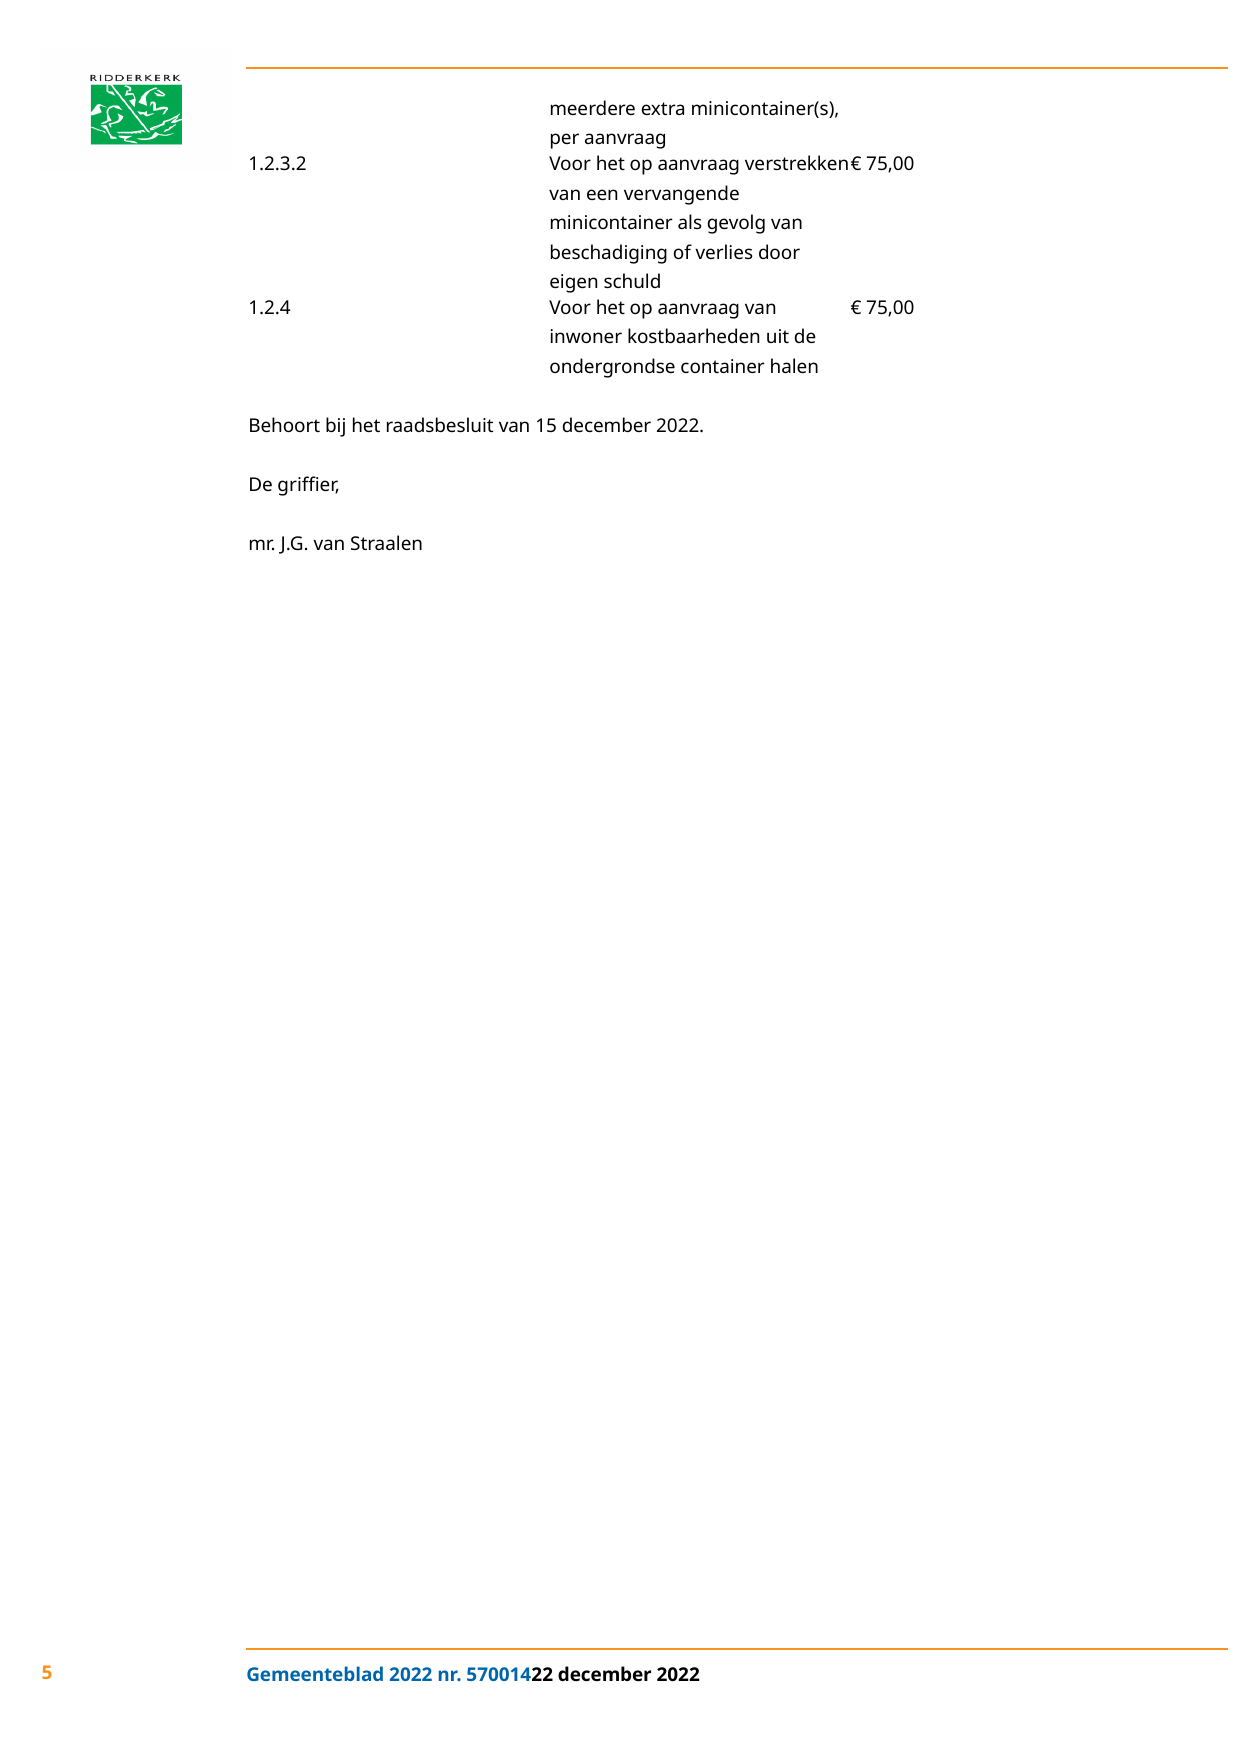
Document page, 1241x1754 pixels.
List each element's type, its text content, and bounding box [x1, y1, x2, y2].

table_cell meerdere extra minicontainer(s), per aanvraag [549, 95, 850, 150]
text Behoort bij het raadsbesluit van 15 december 2022. [248, 412, 1152, 438]
table_cell € 75,00 [850, 294, 1152, 379]
text De griffier, [248, 471, 1152, 497]
table_cell 1.2.3.2 [248, 150, 549, 294]
table_cell [248, 95, 549, 150]
picture [41, 47, 231, 172]
table_cell Voor het op aanvraag verstrekken van een vervangende minicontainer als gevolg van beschadiging of verlies door eigen schuld [549, 150, 850, 294]
text mr. J.G. van Straalen [248, 530, 1152, 556]
table_cell € 75,00 [850, 150, 1152, 294]
table_cell [850, 95, 1152, 150]
table_cell 1.2.4 [248, 294, 549, 379]
table_cell Voor het op aanvraag van inwoner kostbaarheden uit de ondergrondse container halen [549, 294, 850, 379]
